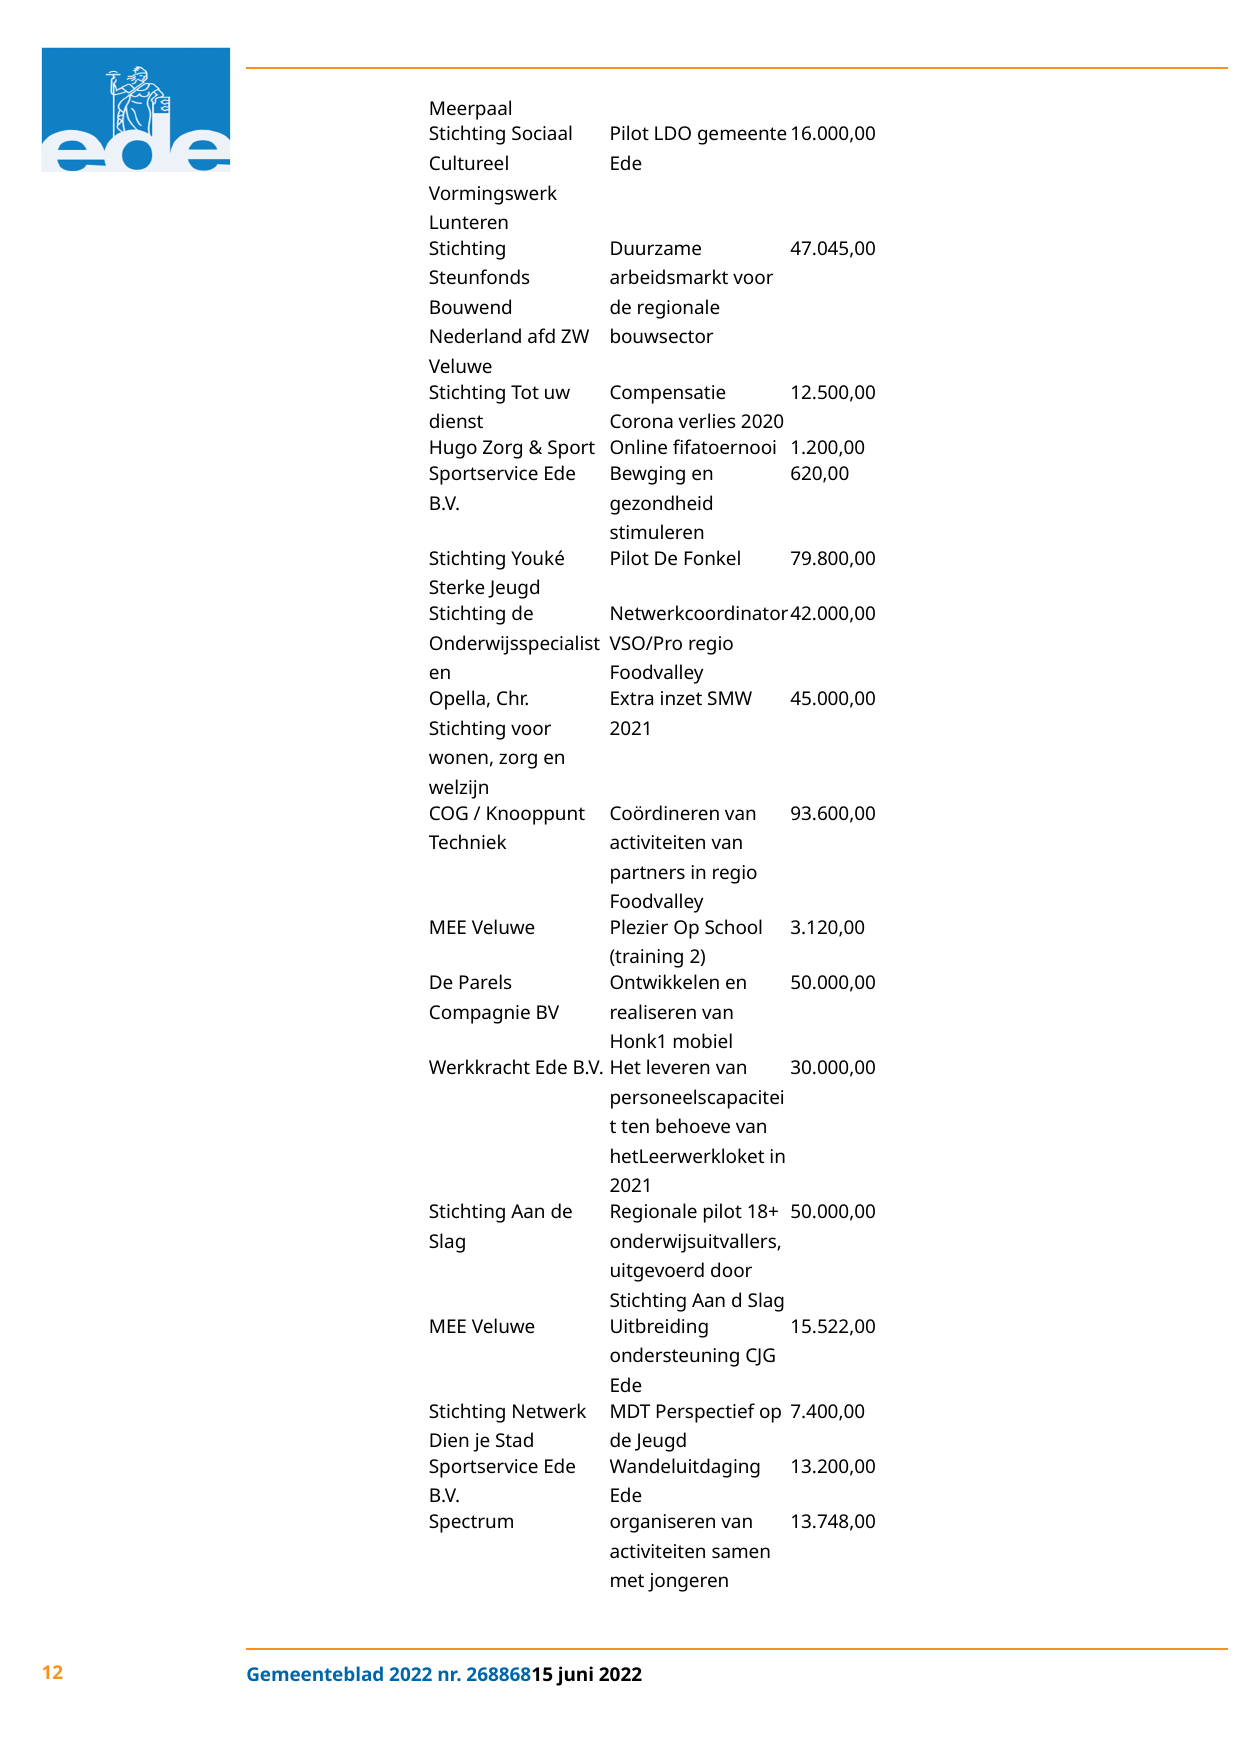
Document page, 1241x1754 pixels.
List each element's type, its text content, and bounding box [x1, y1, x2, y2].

table_cell Netwerkcoordinator VSO/Pro regio Foodvalley [609, 600, 790, 685]
table_cell Uitbreiding ondersteuning CJG Ede [609, 1313, 790, 1398]
table_cell Stichting Youké Sterke Jeugd [429, 545, 609, 600]
table_cell Bewging en gezondheid stimuleren [609, 460, 790, 545]
table_cell 13.748,00 [790, 1509, 971, 1593]
table_cell 16.000,00 [790, 121, 971, 235]
table_cell Opella, Chr. Stichting voor wonen, zorg en welzijn [429, 685, 609, 800]
table_cell 79.800,00 [790, 545, 971, 600]
table_cell Extra inzet SMW 2021 [609, 685, 790, 800]
table_cell Compensatie Corona verlies 2020 [609, 379, 790, 434]
table_cell De Parels Compagnie BV [429, 970, 609, 1054]
table_cell 42.000,00 [790, 600, 971, 685]
table_cell 620,00 [790, 460, 971, 545]
table_cell Het leveren van personeelscapaciteit ten behoeve van hetLeerwerkloket in 2021 [609, 1054, 790, 1198]
table_cell Plezier Op School (training 2) [609, 914, 790, 969]
table_cell 47.045,00 [790, 235, 971, 379]
table_cell Werkkracht Ede B.V. [429, 1054, 609, 1198]
table_cell Stichting de Onderwijsspecialisten [429, 600, 609, 685]
table_cell 12.500,00 [790, 379, 971, 434]
table_cell Stichting Steunfonds Bouwend Nederland afd ZW Veluwe [429, 235, 609, 379]
table_cell 45.000,00 [790, 685, 971, 800]
table_cell Wandeluitdaging Ede [609, 1453, 790, 1508]
table_cell MDT Perspectief op de Jeugd [609, 1398, 790, 1453]
table_cell Coördineren van activiteiten van partners in regio Foodvalley [609, 800, 790, 914]
table_cell [790, 95, 971, 121]
table_cell 7.400,00 [790, 1398, 971, 1453]
table_cell 1.200,00 [790, 434, 971, 460]
table_cell Stichting Tot uw dienst [429, 379, 609, 434]
table_cell Regionale pilot 18+ onderwijsuitvallers, uitgevoerd door Stichting Aan d Slag [609, 1199, 790, 1313]
table_cell Duurzame arbeidsmarkt voor de regionale bouwsector [609, 235, 790, 379]
table_cell 13.200,00 [790, 1453, 971, 1508]
table_cell [609, 95, 790, 121]
table_cell Meerpaal [429, 95, 609, 121]
table_cell organiseren van activiteiten samen met jongeren [609, 1509, 790, 1593]
table_cell Online fifatoernooi [609, 434, 790, 460]
table_cell MEE Veluwe [429, 1313, 609, 1398]
table_cell 3.120,00 [790, 914, 971, 969]
table_cell 30.000,00 [790, 1054, 971, 1198]
table_cell Stichting Sociaal Cultureel Vormingswerk Lunteren [429, 121, 609, 235]
table_cell [248, 95, 429, 1593]
table_cell COG / Knooppunt Techniek [429, 800, 609, 914]
table_cell Pilot De Fonkel [609, 545, 790, 600]
table_cell Sportservice Ede B.V. [429, 460, 609, 545]
table_cell MEE Veluwe [429, 914, 609, 969]
table_cell Pilot LDO gemeente Ede [609, 121, 790, 235]
table_cell Sportservice Ede B.V. [429, 1453, 609, 1508]
table_cell 15.522,00 [790, 1313, 971, 1398]
table_cell Hugo Zorg & Sport [429, 434, 609, 460]
table_cell 50.000,00 [790, 1199, 971, 1313]
table_cell 93.600,00 [790, 800, 971, 914]
table_cell 50.000,00 [790, 970, 971, 1054]
table_cell Stichting Netwerk Dien je Stad [429, 1398, 609, 1453]
table_cell Spectrum [429, 1509, 609, 1593]
table_cell Ontwikkelen en realiseren van Honk1 mobiel [609, 970, 790, 1054]
table_cell Stichting Aan de Slag [429, 1199, 609, 1313]
picture [41, 47, 231, 172]
